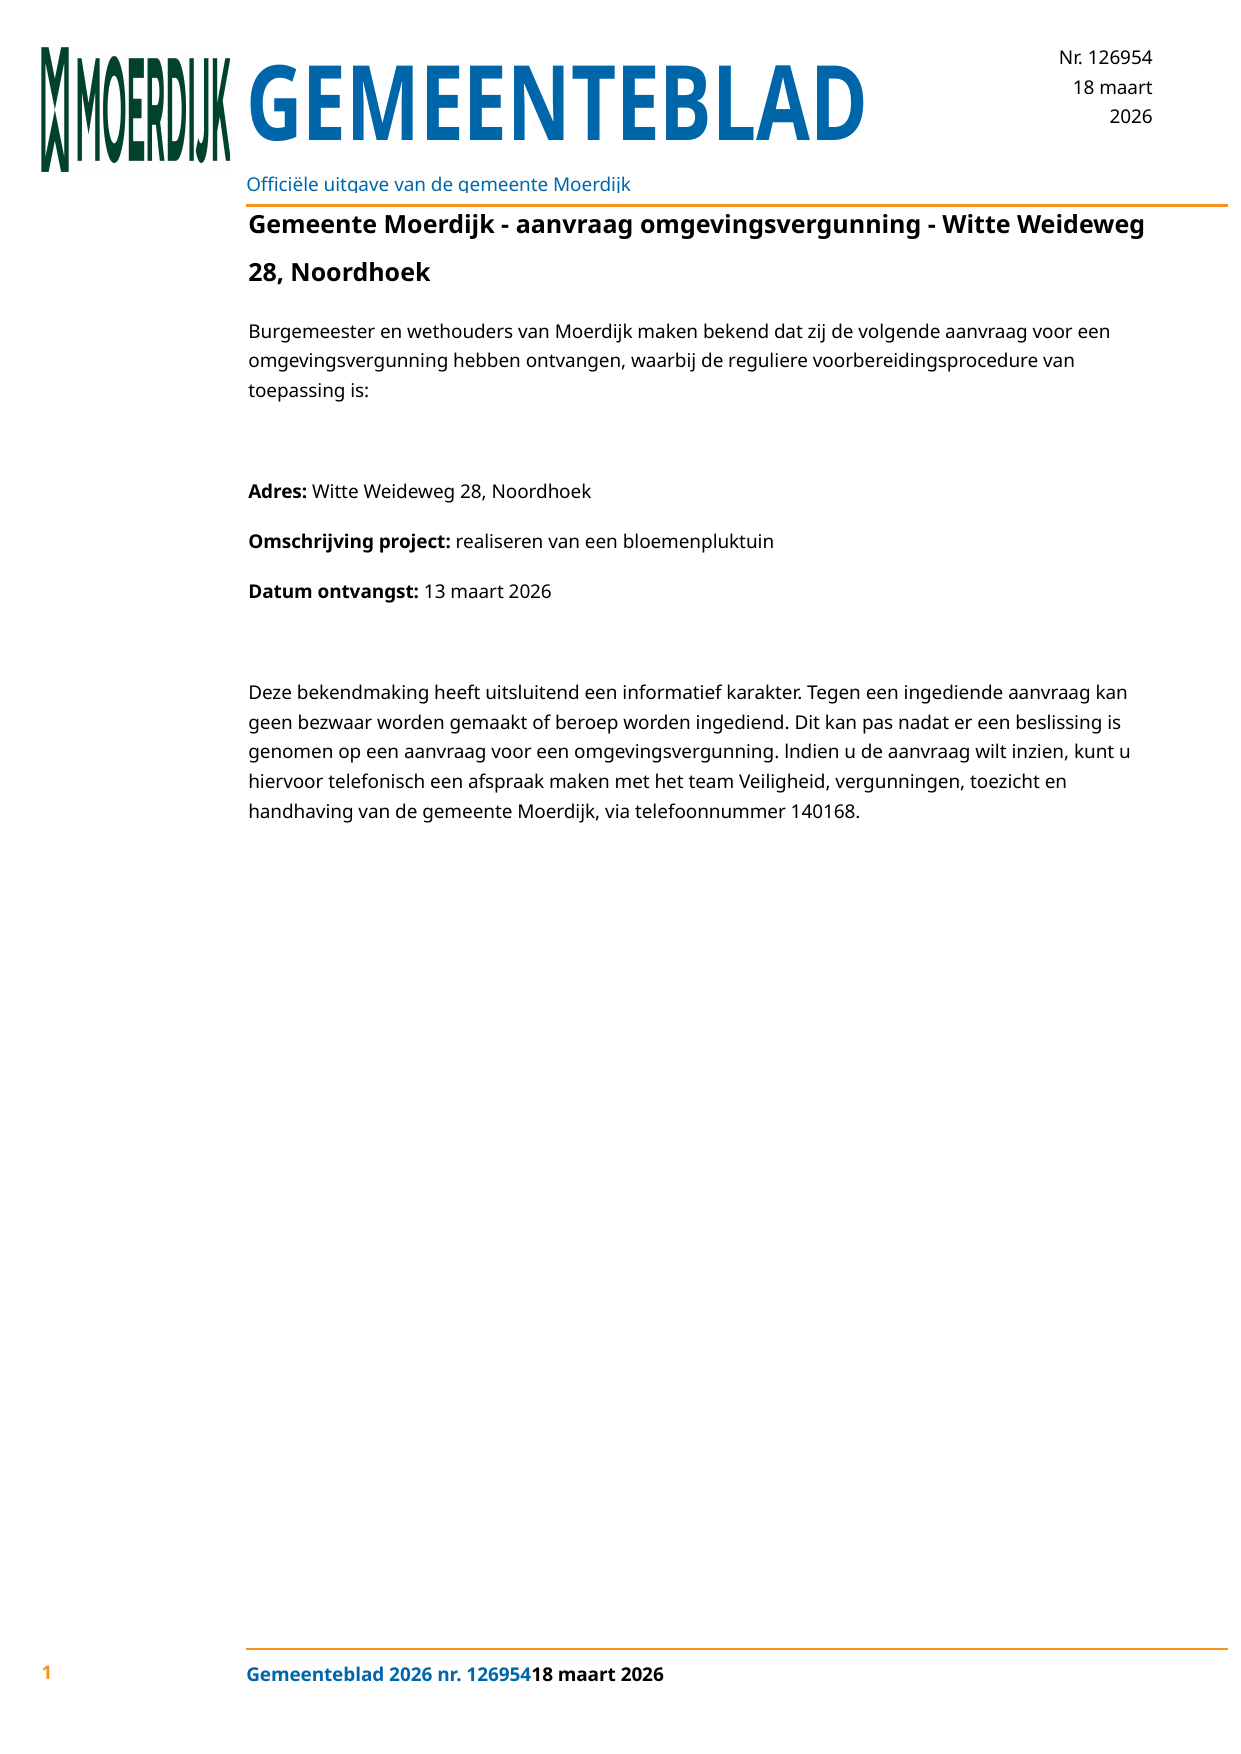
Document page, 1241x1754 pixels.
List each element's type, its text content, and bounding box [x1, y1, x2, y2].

text Gemeente Moerdijk - aanvraag omgevingsvergunning - Witte Weideweg 28, Noordhoek [248, 207, 1152, 288]
text Datum ontvangst: 13 maart 2026 [248, 579, 1152, 604]
text Omschrijving project: realiseren van een bloemenpluktuin [248, 528, 1152, 554]
text Deze bekendmaking heeft uitsluitend een informatief karakter. Tegen een ingediende aanvraag kan geen bezwaar worden gemaakt of beroep worden ingediend. Dit kan pas nadat er een beslissing is genomen op een aanvraag voor een omgevingsvergunning. lndien u de aanvraag wilt inzien, kunt u hiervoor telefonisch een afspraak maken met het team Veiligheid, vergunningen, toezicht en handhaving van de gemeente Moerdijk, via telefoonnummer 140168. [248, 679, 1152, 824]
picture [41, 47, 231, 172]
text Burgemeester en wethouders van Moerdijk maken bekend dat zij de volgende aanvraag voor een omgevingsvergunning hebben ontvangen, waarbij de reguliere voorbereidingsprocedure van toepassing is: [248, 318, 1152, 403]
text Adres: Witte Weideweg 28, Noordhoek [248, 478, 1152, 504]
